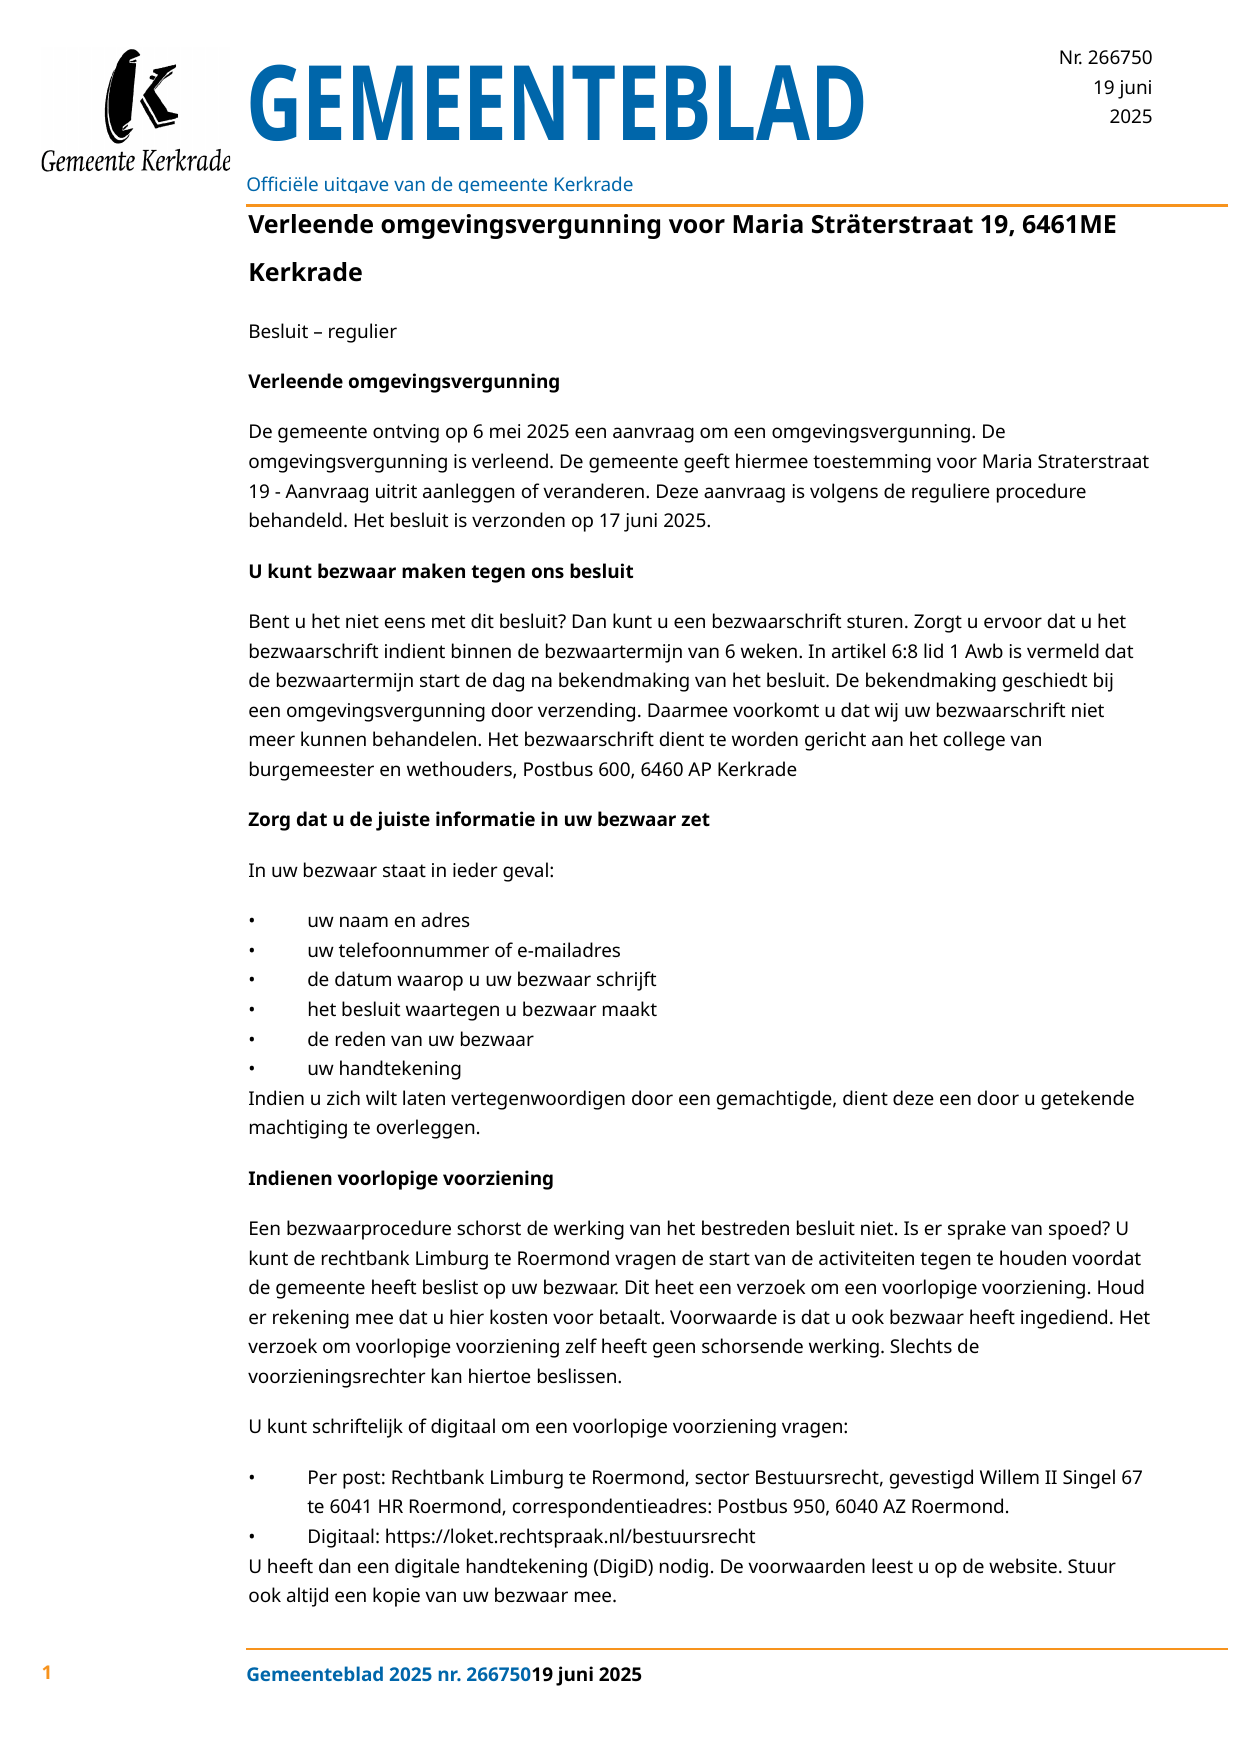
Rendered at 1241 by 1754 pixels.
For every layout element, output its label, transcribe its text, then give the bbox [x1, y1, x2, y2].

text U kunt schriftelijk of digitaal om een voorlopige voorziening vragen: [248, 1414, 1152, 1439]
text Indienen voorlopige voorziening [248, 1165, 1152, 1191]
text In uw bezwaar staat in ieder geval: [248, 857, 1152, 883]
text Verleende omgevingsvergunning voor Maria Sträterstraat 19, 6461ME Kerkrade [248, 207, 1152, 288]
text Verleende omgevingsvergunning [248, 368, 1152, 394]
text Indien u zich wilt laten vertegenwoordigen door een gemachtigde, dient deze een door u getekende machtiging te overleggen. [248, 1085, 1152, 1140]
text U kunt bezwaar maken tegen ons besluit [248, 558, 1152, 584]
text Een bezwaarprocedure schorst de werking van het bestreden besluit niet. Is er sprake van spoed? U kunt de rechtbank Limburg te Roermond vragen de start van de activiteiten tegen te houden voordat de gemeente heeft beslist op uw bezwaar. Dit heet een verzoek om een voorlopige voorziening. Houd er rekening mee dat u hier kosten voor betaalt. Voorwaarde is dat u ook bezwaar heeft ingediend. Het verzoek om voorlopige voorziening zelf heeft geen schorsende werking. Slechts de voorzieningsrechter kan hiertoe beslissen. [248, 1215, 1152, 1389]
text U heeft dan een digitale handtekening (DigiD) nodig. De voorwaarden leest u op de website. Stuur ook altijd een kopie van uw bezwaar mee. [248, 1553, 1152, 1608]
list Per post: Rechtbank Limburg te Roermond, sector Bestuursrecht, gevestigd Willem II Singel 67 te 6041 HR Roermond, correspondentieadres: Postbus 950, 6040 AZ Roermond. [248, 1464, 1152, 1519]
list de datum waarop u uw bezwaar schrijft [248, 967, 1152, 992]
text Bent u het niet eens met dit besluit? Dan kunt u een bezwaarschrift sturen. Zorgt u ervoor dat u het bezwaarschrift indient binnen de bezwaartermijn van 6 weken. In artikel 6:8 lid 1 Awb is vermeld dat de bezwaartermijn start de dag na bekendmaking van het besluit. De bekendmaking geschiedt bij een omgevingsvergunning door verzending. Daarmee voorkomt u dat wij uw bezwaarschrift niet meer kunnen behandelen. Het bezwaarschrift dient te worden gericht aan het college van burgemeester en wethouders, Postbus 600, 6460 AP Kerkrade [248, 608, 1152, 782]
list uw naam en adres [248, 907, 1152, 933]
picture [41, 47, 231, 172]
text Besluit – regulier [248, 318, 1152, 344]
list het besluit waartegen u bezwaar maakt [248, 996, 1152, 1022]
text Zorg dat u de juiste informatie in uw bezwaar zet [248, 807, 1152, 832]
list uw handtekening [248, 1055, 1152, 1081]
list de reden van uw bezwaar [248, 1026, 1152, 1052]
list uw telefoonnummer of e-mailadres [248, 937, 1152, 963]
list Digitaal: https://loket.rechtspraak.nl/bestuursrecht [248, 1523, 1152, 1549]
text De gemeente ontving op 6 mei 2025 een aanvraag om een omgevingsvergunning. De omgevingsvergunning is verleend. De gemeente geeft hiermee toestemming voor Maria Straterstraat 19 - Aanvraag uitrit aanleggen of veranderen. Deze aanvraag is volgens de reguliere procedure behandeld. Het besluit is verzonden op 17 juni 2025. [248, 419, 1152, 533]
